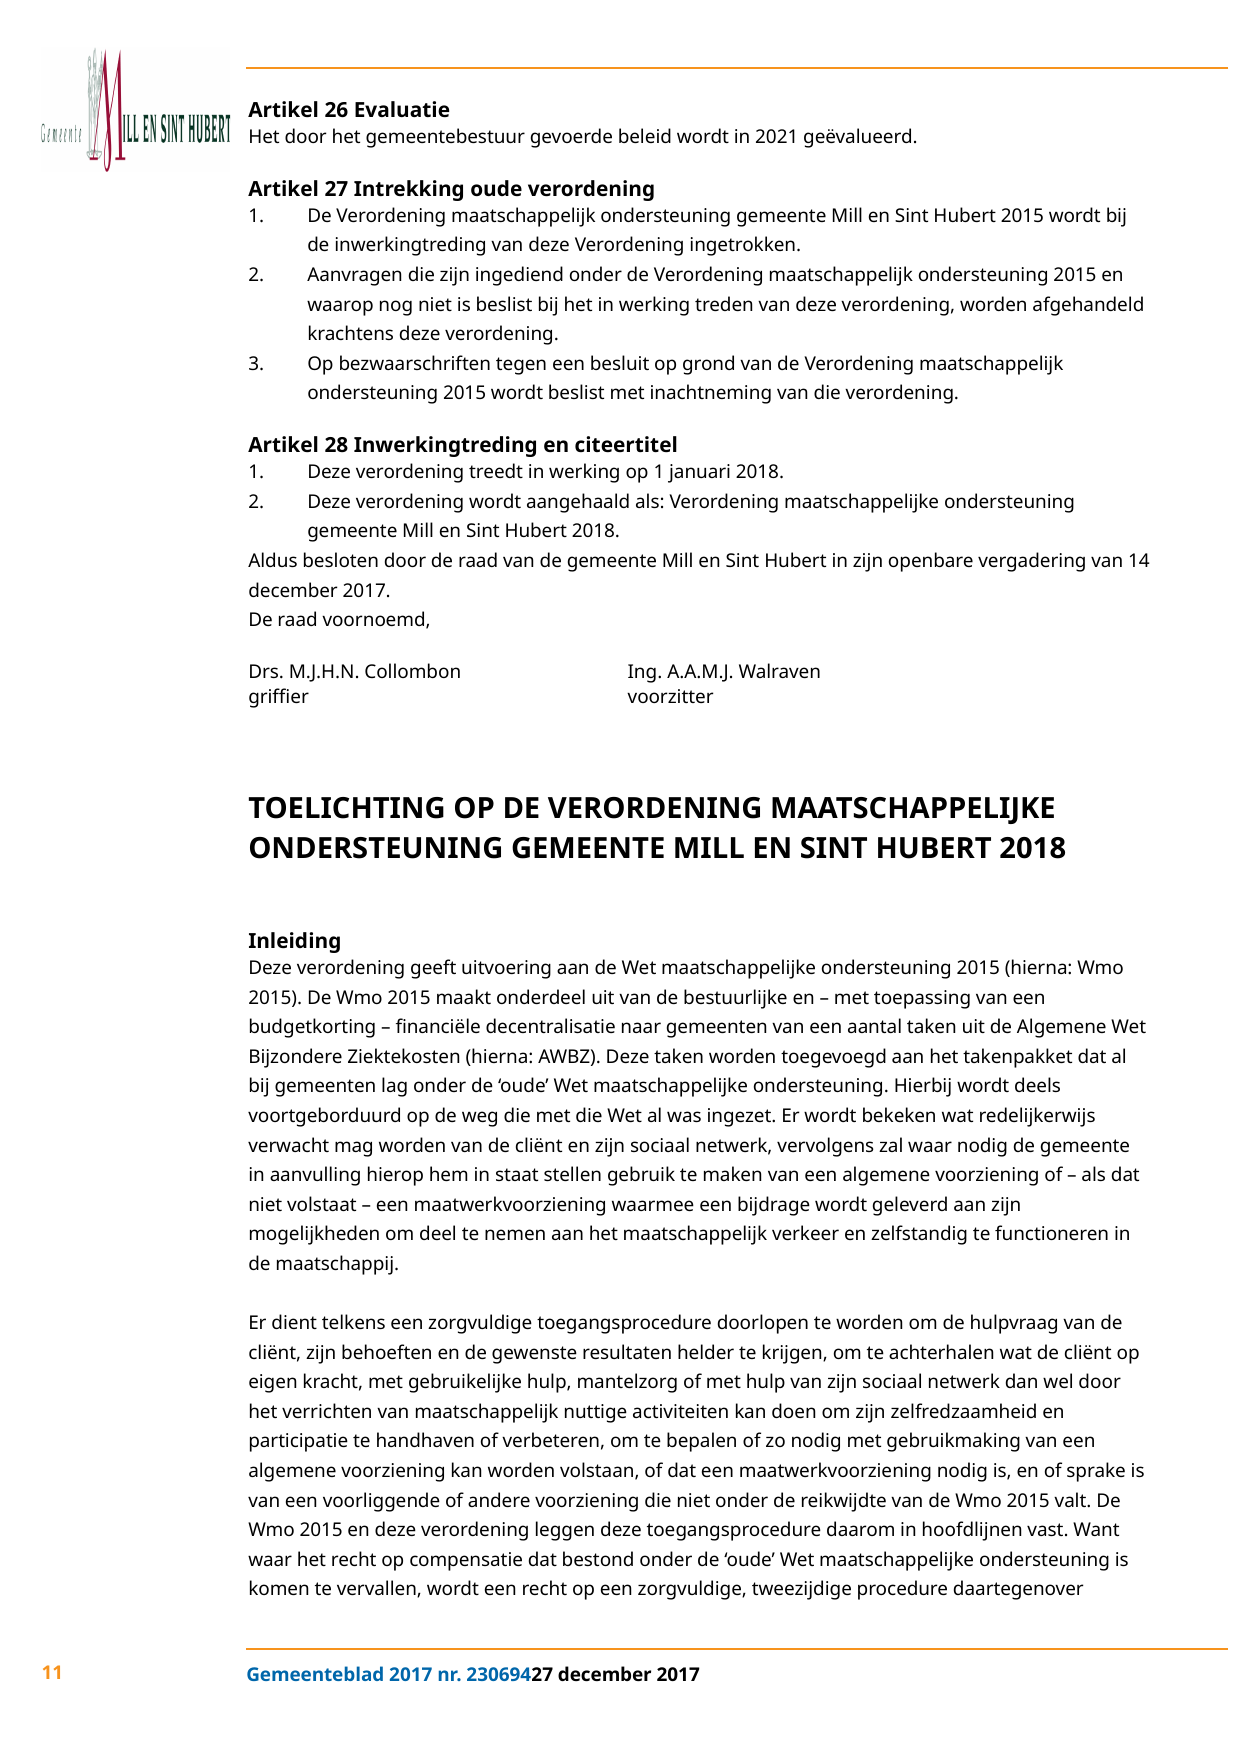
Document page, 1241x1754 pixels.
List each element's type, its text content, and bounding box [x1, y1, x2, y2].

table_header De raad voornoemd, [248, 606, 627, 632]
table_header [628, 606, 1152, 632]
table_cell Drs. M.J.H.N. Collombon [248, 658, 627, 684]
table_cell [628, 632, 1152, 658]
list De Verordening maatschappelijk ondersteuning gemeente Mill en Sint Hubert 2015 wordt bij de inwerkingtreding van deze Verordening ingetrokken. [248, 202, 1152, 257]
text Artikel 26 Evaluatie [248, 95, 1152, 123]
text Artikel 28 Inwerkingtreding en citeertitel [248, 430, 1152, 458]
text TOELICHTING OP DE VERORDENING MAATSCHAPPELIJKE ONDERSTEUNING GEMEENTE MILL EN SINT HUBERT 2018 [248, 788, 1152, 867]
text Het door het gemeentebestuur gevoerde beleid wordt in 2021 geëvalueerd. [248, 123, 1152, 149]
text Deze verordening geeft uitvoering aan de Wet maatschappelijke ondersteuning 2015 (hierna: Wmo 2015). De Wmo 2015 maakt onderdeel uit van de bestuurlijke en – met toepassing van een budgetkorting – financiële decentralisatie naar gemeenten van een aantal taken uit de Algemene Wet Bijzondere Ziektekosten (hierna: AWBZ). Deze taken worden toegevoegd aan het takenpakket dat al bij gemeenten lag onder de ‘oude’ Wet maatschappelijke ondersteuning. Hierbij wordt deels voortgeborduurd op de weg die met die Wet al was ingezet. Er wordt bekeken wat redelijkerwijs verwacht mag worden van de cliënt en zijn sociaal netwerk, vervolgens zal waar nodig de gemeente in aanvulling hierop hem in staat stellen gebruik te maken van een algemene voorziening of – als dat niet volstaat – een maatwerkvoorziening waarmee een bijdrage wordt geleverd aan zijn mogelijkheden om deel te nemen aan het maatschappelijk verkeer en zelfstandig te functioneren in de maatschappij. [248, 954, 1152, 1276]
text Artikel 27 Intrekking oude verordening [248, 174, 1152, 202]
list Aanvragen die zijn ingediend onder de Verordening maatschappelijk ondersteuning 2015 en waarop nog niet is beslist bij het in werking treden van deze verordening, worden afgehandeld krachtens deze verordening. [248, 261, 1152, 346]
text Er dient telkens een zorgvuldige toegangsprocedure doorlopen te worden om de hulpvraag van de cliënt, zijn behoeften en de gewenste resultaten helder te krijgen, om te achterhalen wat de cliënt op eigen kracht, met gebruikelijke hulp, mantelzorg of met hulp van zijn sociaal netwerk dan wel door het verrichten van maatschappelijk nuttige activiteiten kan doen om zijn zelfredzaamheid en participatie te handhaven of verbeteren, om te bepalen of zo nodig met gebruikmaking van een algemene voorziening kan worden volstaan, of dat een maatwerkvoorziening nodig is, en of sprake is van een voorliggende of andere voorziening die niet onder de reikwijdte van de Wmo 2015 valt. De Wmo 2015 en deze verordening leggen deze toegangsprocedure daarom in hoofdlijnen vast. Want waar het recht op compensatie dat bestond onder de ‘oude’ Wet maatschappelijke ondersteuning is komen te vervallen, wordt een recht op een zorgvuldige, tweezijdige procedure daartegenover [248, 1309, 1152, 1601]
picture [41, 47, 231, 172]
list Deze verordening wordt aangehaald als: Verordening maatschappelijke ondersteuning gemeente Mill en Sint Hubert 2018. [248, 488, 1152, 543]
table_cell [248, 632, 627, 658]
list Op bezwaarschriften tegen een besluit op grond van de Verordening maatschappelijk ondersteuning 2015 wordt beslist met inachtneming van die verordening. [248, 350, 1152, 405]
list Deze verordening treedt in werking op 1 januari 2018. [248, 458, 1152, 484]
table_cell voorzitter [628, 684, 1152, 768]
table_cell griffier [248, 684, 627, 768]
text Inleiding [248, 926, 1152, 954]
table_cell Ing. A.A.M.J. Walraven [628, 658, 1152, 684]
text Aldus besloten door de raad van de gemeente Mill en Sint Hubert in zijn openbare vergadering van 14 december 2017. [248, 547, 1152, 602]
